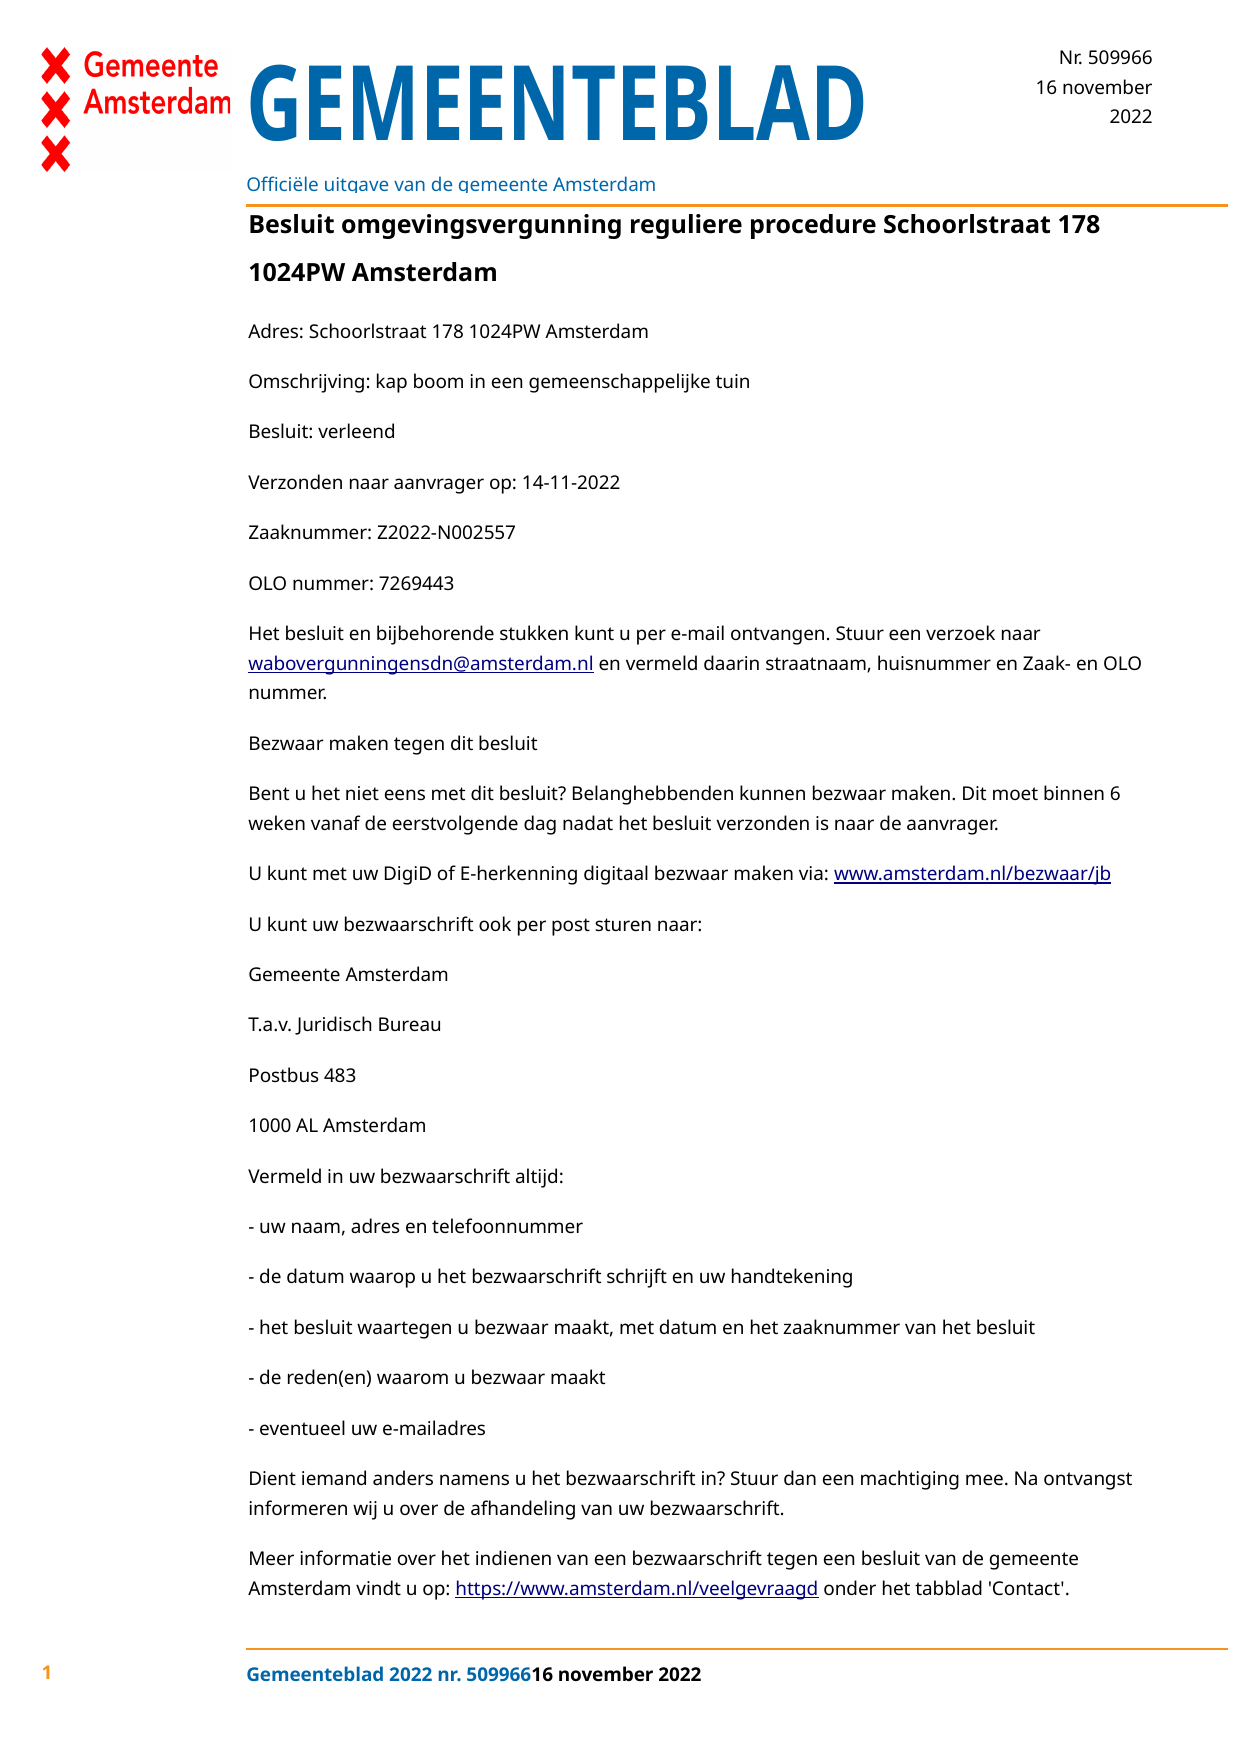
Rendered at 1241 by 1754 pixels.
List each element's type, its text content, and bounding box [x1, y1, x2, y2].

text 1000 AL Amsterdam [248, 1112, 1152, 1138]
text Zaaknummer: Z2022-N002557 [248, 519, 1152, 545]
text Verzonden naar aanvrager op: 14-11-2022 [248, 469, 1152, 495]
text T.a.v. Juridisch Bureau [248, 1012, 1152, 1037]
text Vermeld in uw bezwaarschrift altijd: [248, 1163, 1152, 1189]
text Bezwaar maken tegen dit besluit [248, 730, 1152, 756]
text - de datum waarop u het bezwaarschrift schrijft en uw handtekening [248, 1264, 1152, 1289]
text Het besluit en bijbehorende stukken kunt u per e-mail ontvangen. Stuur een verzoek naar wabovergunningensdn@amsterdam.nl en vermeld daarin straatnaam, huisnummer en Zaak- en OLO nummer. [248, 620, 1152, 705]
text Besluit omgevingsvergunning reguliere procedure Schoorlstraat 178 1024PW Amsterdam [248, 207, 1152, 288]
text Adres: Schoorlstraat 178 1024PW Amsterdam [248, 318, 1152, 344]
text Besluit: verleend [248, 419, 1152, 444]
text Dient iemand anders namens u het bezwaarschrift in? Stuur dan een machtiging mee. Na ontvangst informeren wij u over de afhandeling van uw bezwaarschrift. [248, 1465, 1152, 1521]
text OLO nummer: 7269443 [248, 570, 1152, 596]
text - uw naam, adres en telefoonnummer [248, 1213, 1152, 1239]
text Gemeente Amsterdam [248, 961, 1152, 987]
text - eventueel uw e-mailadres [248, 1415, 1152, 1441]
picture [41, 47, 231, 172]
text U kunt met uw DigiD of E-herkenning digitaal bezwaar maken via: www.amsterdam.nl/bezwaar/jb [248, 860, 1152, 886]
text - de reden(en) waarom u bezwaar maakt [248, 1364, 1152, 1390]
text U kunt uw bezwaarschrift ook per post sturen naar: [248, 911, 1152, 937]
text Postbus 483 [248, 1062, 1152, 1088]
text Bent u het niet eens met dit besluit? Belanghebbenden kunnen bezwaar maken. Dit moet binnen 6 weken vanaf de eerstvolgende dag nadat het besluit verzonden is naar de aanvrager. [248, 780, 1152, 836]
text Meer informatie over het indienen van een bezwaarschrift tegen een besluit van de gemeente Amsterdam vindt u op: https://www.amsterdam.nl/veelgevraagd onder het tabblad 'Contact'. [248, 1545, 1152, 1601]
text - het besluit waartegen u bezwaar maakt, met datum en het zaaknummer van het besluit [248, 1314, 1152, 1340]
text Omschrijving: kap boom in een gemeenschappelijke tuin [248, 368, 1152, 394]
